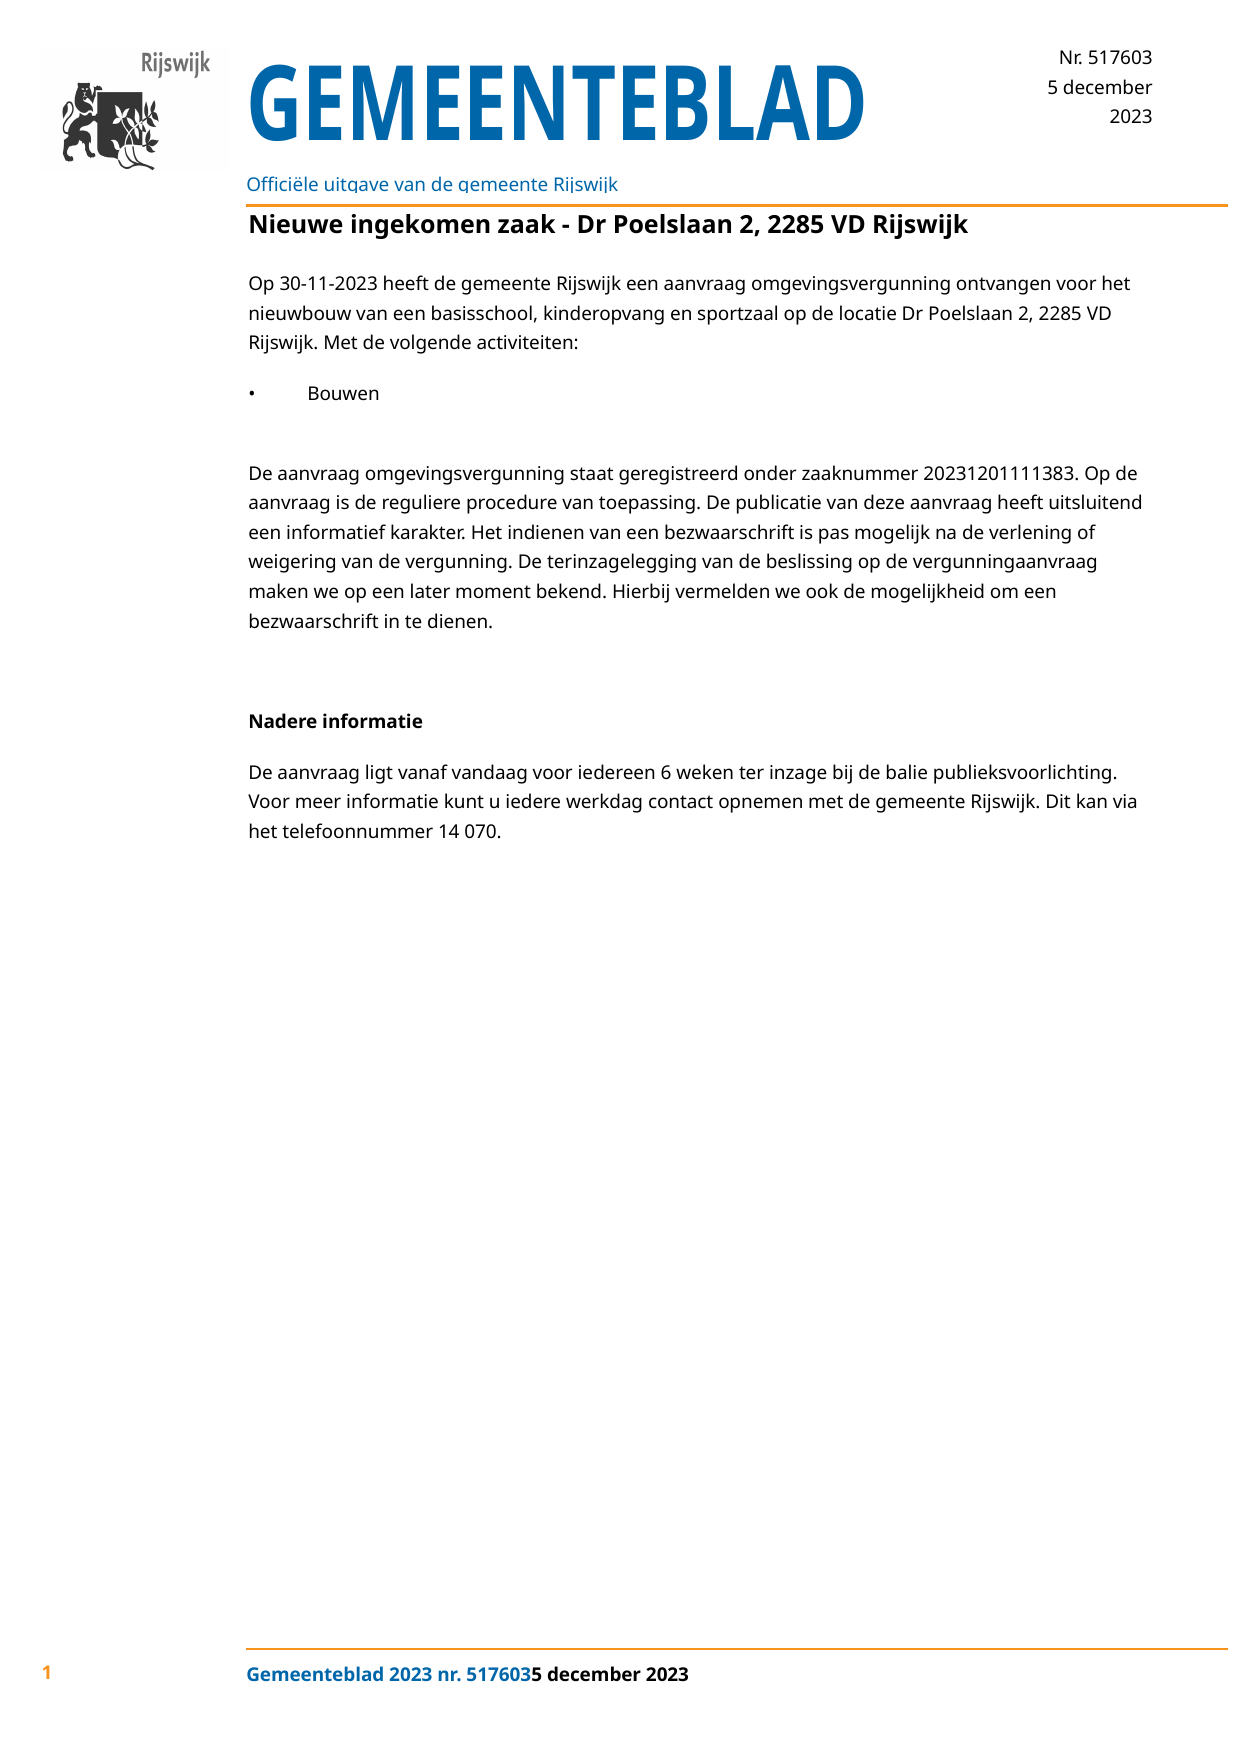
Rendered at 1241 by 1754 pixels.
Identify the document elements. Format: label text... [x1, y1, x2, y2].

text Nieuwe ingekomen zaak - Dr Poelslaan 2, 2285 VD Rijswijk [248, 207, 1152, 241]
text De aanvraag omgevingsvergunning staat geregistreerd onder zaaknummer 20231201111383. Op de aanvraag is de reguliere procedure van toepassing. De publicatie van deze aanvraag heeft uitsluitend een informatief karakter. Het indienen van een bezwaarschrift is pas mogelijk na de verlening of weigering van de vergunning. De terinzagelegging van de beslissing op de vergunningaanvraag maken we op een later moment bekend. Hierbij vermelden we ook de mogelijkheid om een bezwaarschrift in te dienen. [248, 460, 1152, 633]
list Bouwen [248, 380, 1152, 406]
picture [41, 47, 231, 172]
text De aanvraag ligt vanaf vandaag voor iedereen 6 weken ter inzage bij de balie publieksvoorlichting. Voor meer informatie kunt u iedere werkdag contact opnemen met de gemeente Rijswijk. Dit kan via het telefoonnummer 14 070. [248, 759, 1152, 844]
text Nadere informatie [248, 709, 1152, 734]
text Op 30-11-2023 heeft de gemeente Rijswijk een aanvraag omgevingsvergunning ontvangen voor het nieuwbouw van een basisschool, kinderopvang en sportzaal op de locatie Dr Poelslaan 2, 2285 VD Rijswijk. Met de volgende activiteiten: [248, 270, 1152, 355]
